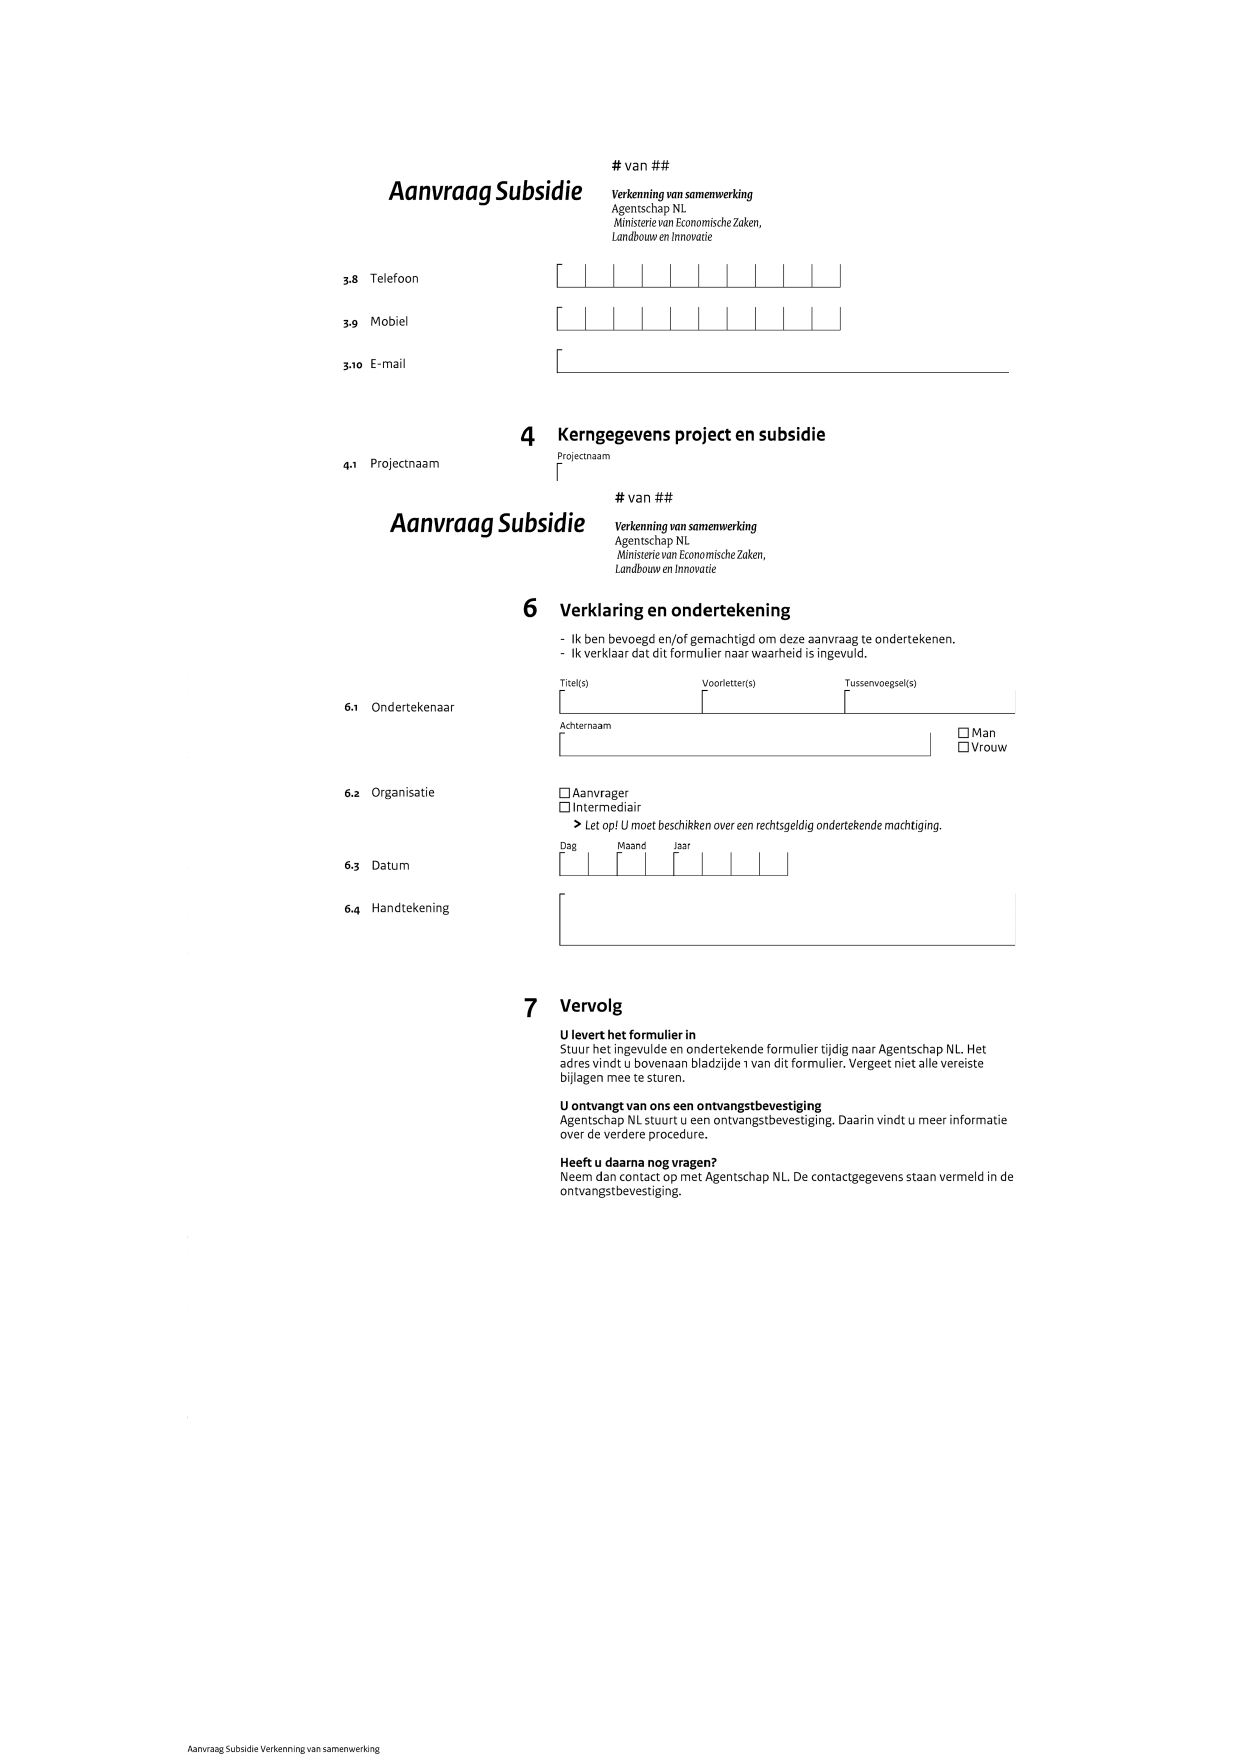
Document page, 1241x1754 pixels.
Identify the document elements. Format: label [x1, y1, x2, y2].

picture [187, 150, 1016, 1754]
